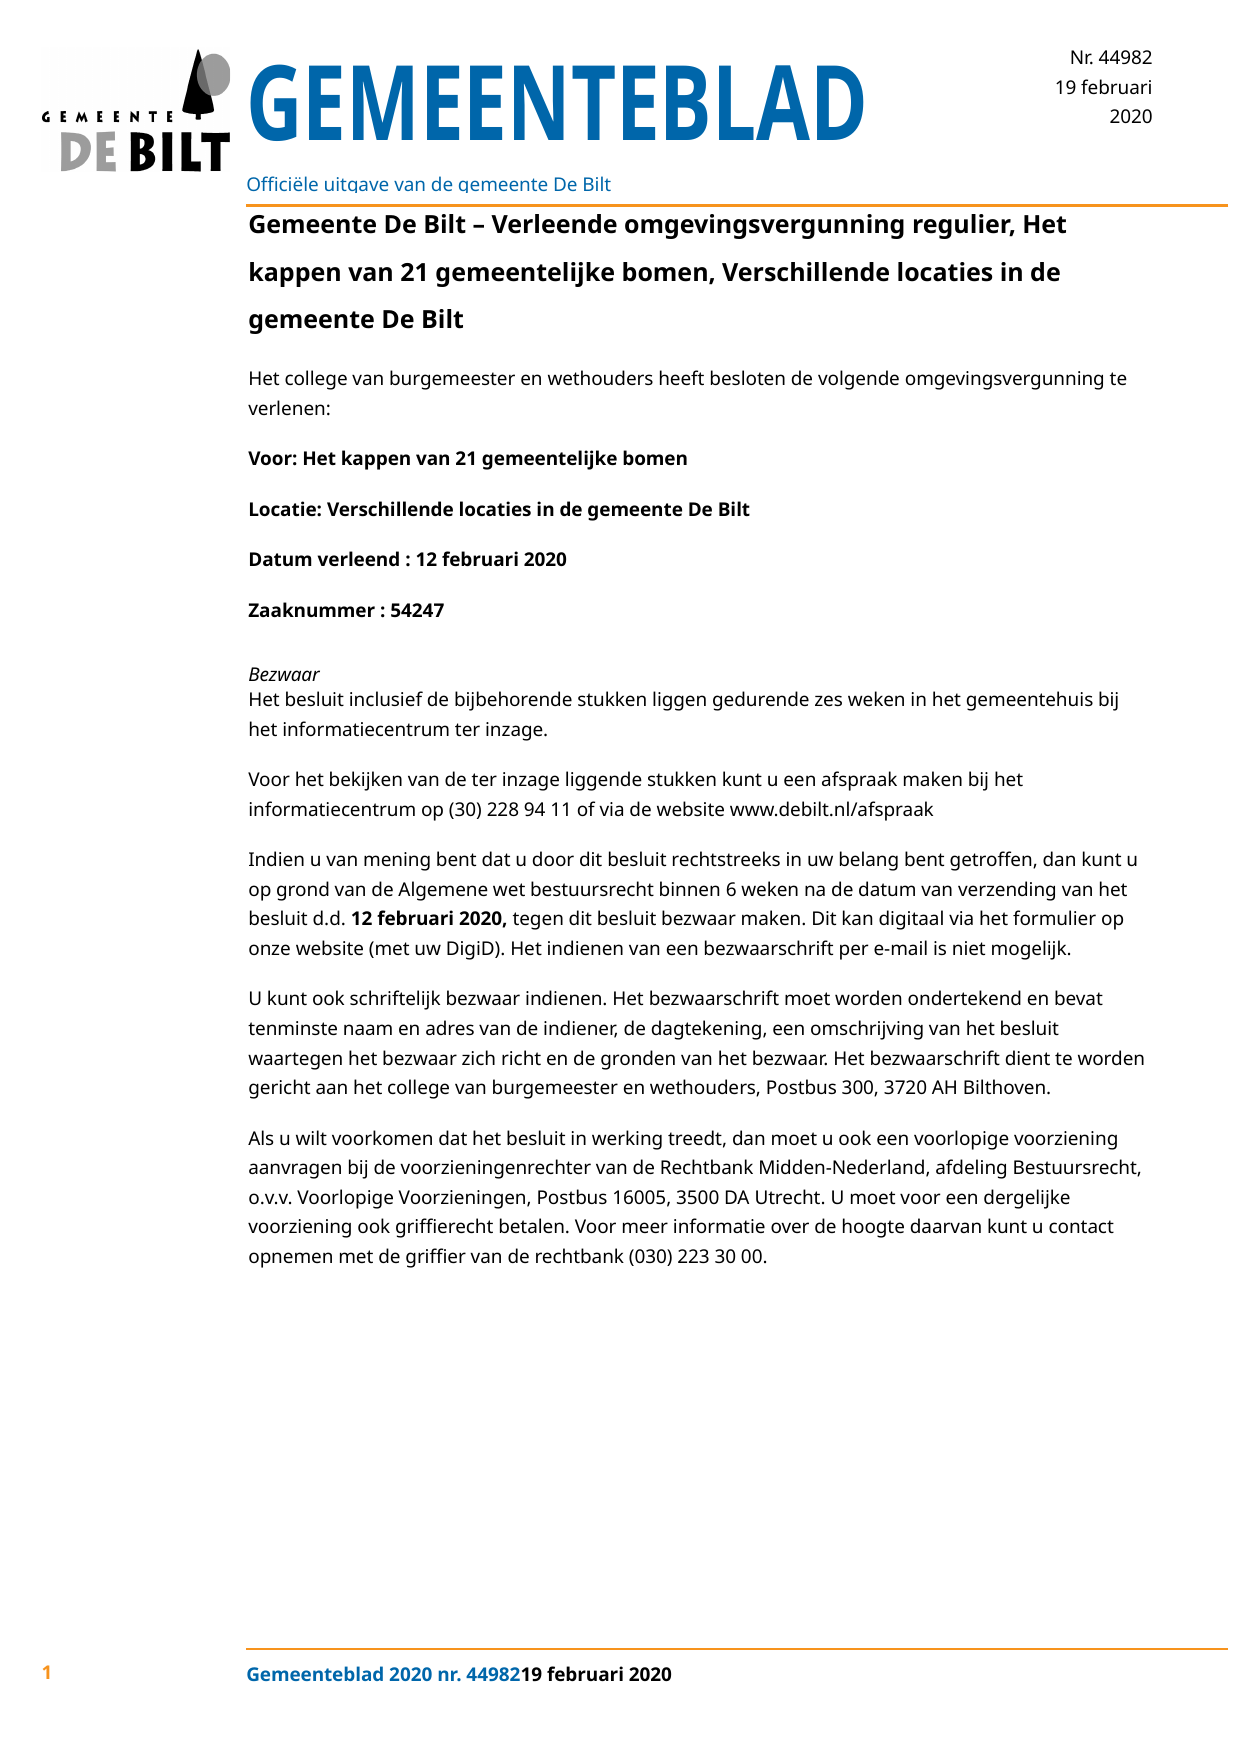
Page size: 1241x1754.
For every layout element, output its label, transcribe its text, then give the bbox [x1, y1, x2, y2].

text Zaaknummer : 54247 [248, 597, 1152, 622]
text Voor het bekijken van de ter inzage liggende stukken kunt u een afspraak maken bij het informatiecentrum op (30) 228 94 11 of via de website www.debilt.nl/afspraak [248, 766, 1152, 822]
text Datum verleend : 12 februari 2020 [248, 546, 1152, 572]
text Het besluit inclusief de bijbehorende stukken liggen gedurende zes weken in het gemeentehuis bij het informatiecentrum ter inzage. [248, 686, 1152, 742]
text U kunt ook schriftelijk bezwaar indienen. Het bezwaarschrift moet worden ondertekend en bevat tenminste naam en adres van de indiener, de dagtekening, een omschrijving van het besluit waartegen het bezwaar zich richt en de gronden van het bezwaar. Het bezwaarschrift dient te worden gericht aan het college van burgemeester en wethouders, Postbus 300, 3720 AH Bilthoven. [248, 986, 1152, 1100]
text Het college van burgemeester en wethouders heeft besloten de volgende omgevingsvergunning te verlenen: [248, 366, 1152, 421]
text Als u wilt voorkomen dat het besluit in werking treedt, dan moet u ook een voorlopige voorziening aanvragen bij de voorzieningenrechter van de Rechtbank Midden-Nederland, afdeling Bestuursrecht, o.v.v. Voorlopige Voorzieningen, Postbus 16005, 3500 DA Utrecht. U moet voor een dergelijke voorziening ook griffierecht betalen. Voor meer informatie over de hoogte daarvan kunt u contact opnemen met de griffier van de rechtbank (030) 223 30 00. [248, 1125, 1152, 1269]
text Indien u van mening bent dat u door dit besluit rechtstreeks in uw belang bent getroffen, dan kunt u op grond van de Algemene wet bestuursrecht binnen 6 weken na de datum van verzending van het besluit d.d. 12 februari 2020, tegen dit besluit bezwaar maken. Dit kan digitaal via het formulier op onze website (met uw DigiD). Het indienen van een bezwaarschrift per e-mail is niet mogelijk. [248, 846, 1152, 961]
text Bezwaar [248, 661, 1152, 686]
text Voor: Het kappen van 21 gemeentelijke bomen [248, 446, 1152, 471]
picture [41, 47, 231, 172]
text Gemeente De Bilt – Verleende omgevingsvergunning regulier, Het kappen van 21 gemeentelijke bomen, Verschillende locaties in de gemeente De Bilt [248, 207, 1152, 336]
text Locatie: Verschillende locaties in de gemeente De Bilt [248, 496, 1152, 522]
